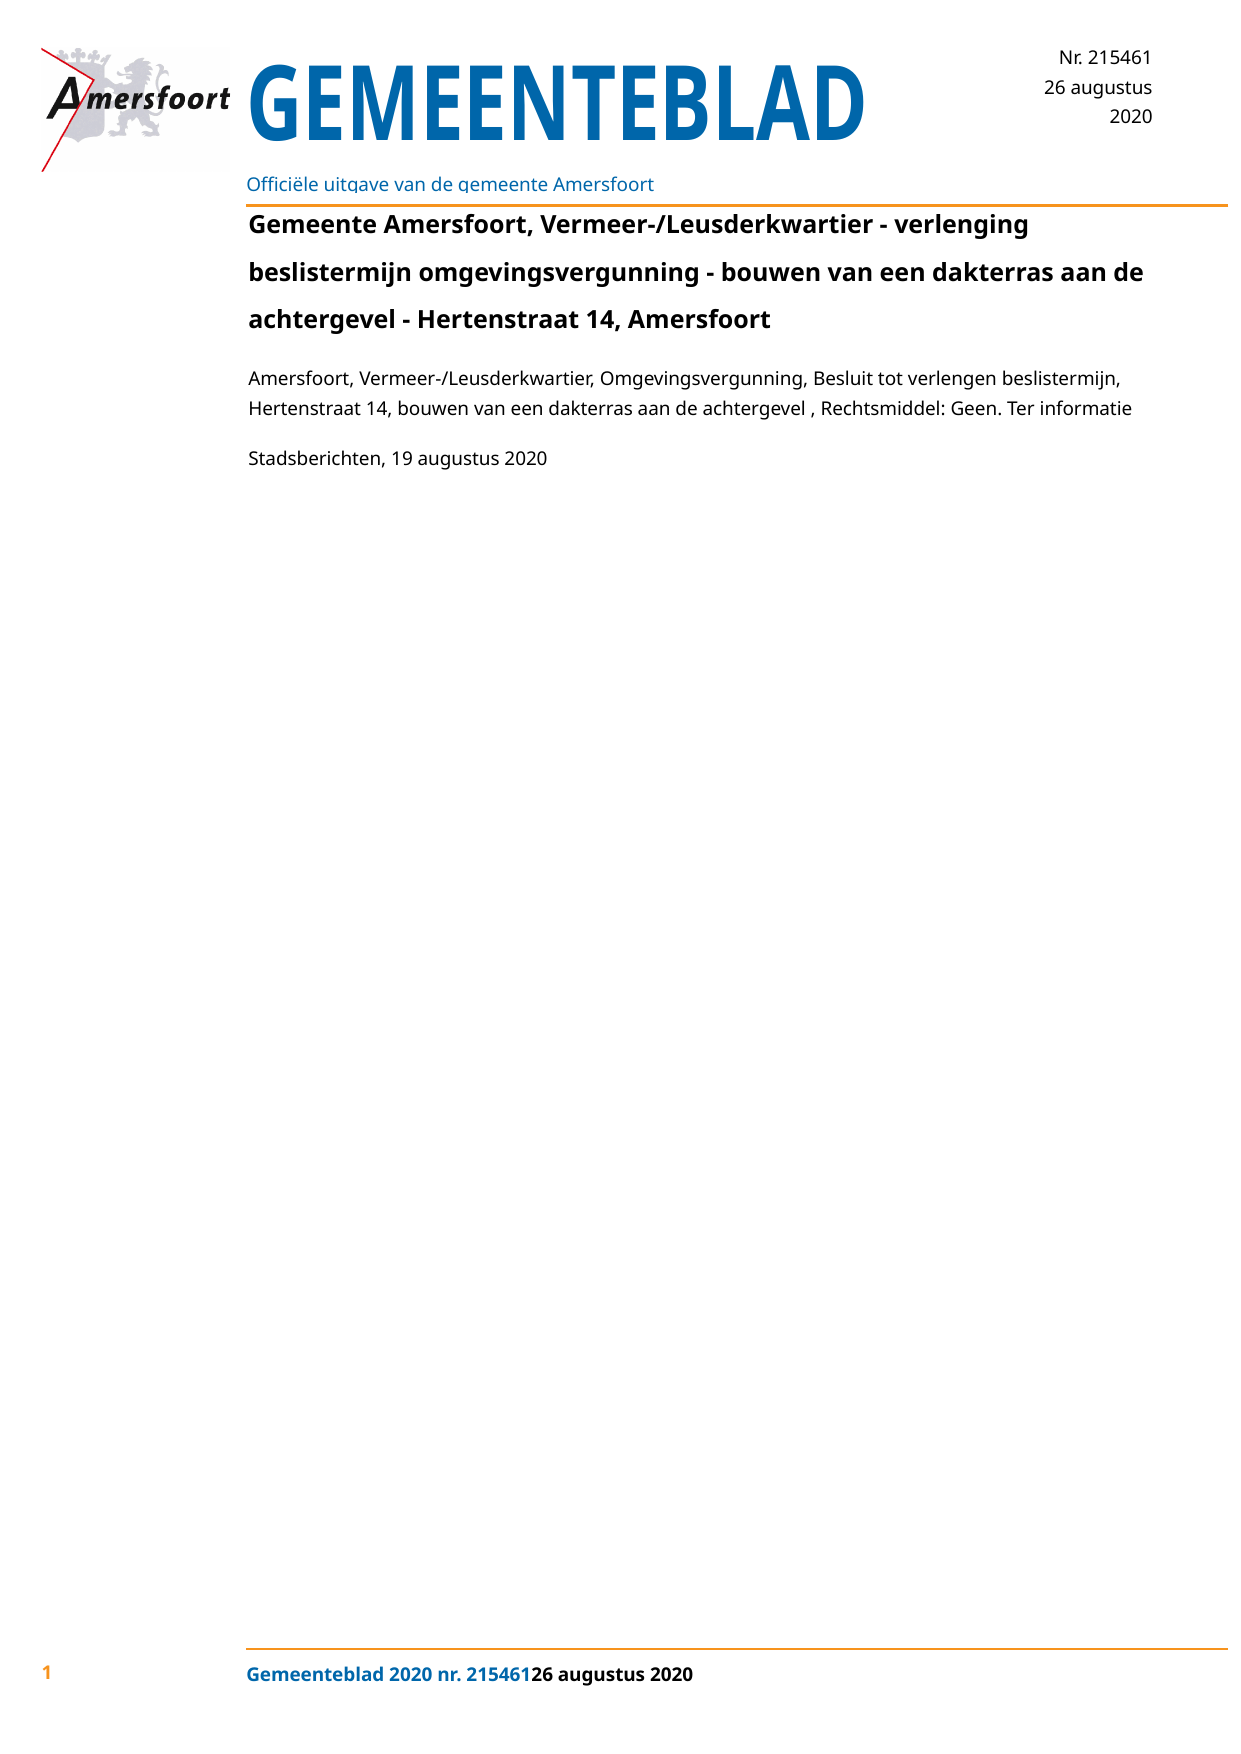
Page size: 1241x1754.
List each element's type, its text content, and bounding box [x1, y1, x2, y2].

picture [41, 47, 231, 172]
text Amersfoort, Vermeer-/Leusderkwartier, Omgevingsvergunning, Besluit tot verlengen beslistermijn, Hertenstraat 14, bouwen van een dakterras aan de achtergevel , Rechtsmiddel: Geen. Ter informatie [248, 366, 1152, 421]
text Gemeente Amersfoort, Vermeer-/Leusderkwartier - verlenging beslistermijn omgevingsvergunning - bouwen van een dakterras aan de achtergevel - Hertenstraat 14, Amersfoort [248, 207, 1152, 336]
text Stadsberichten, 19 augustus 2020 [248, 446, 1152, 471]
